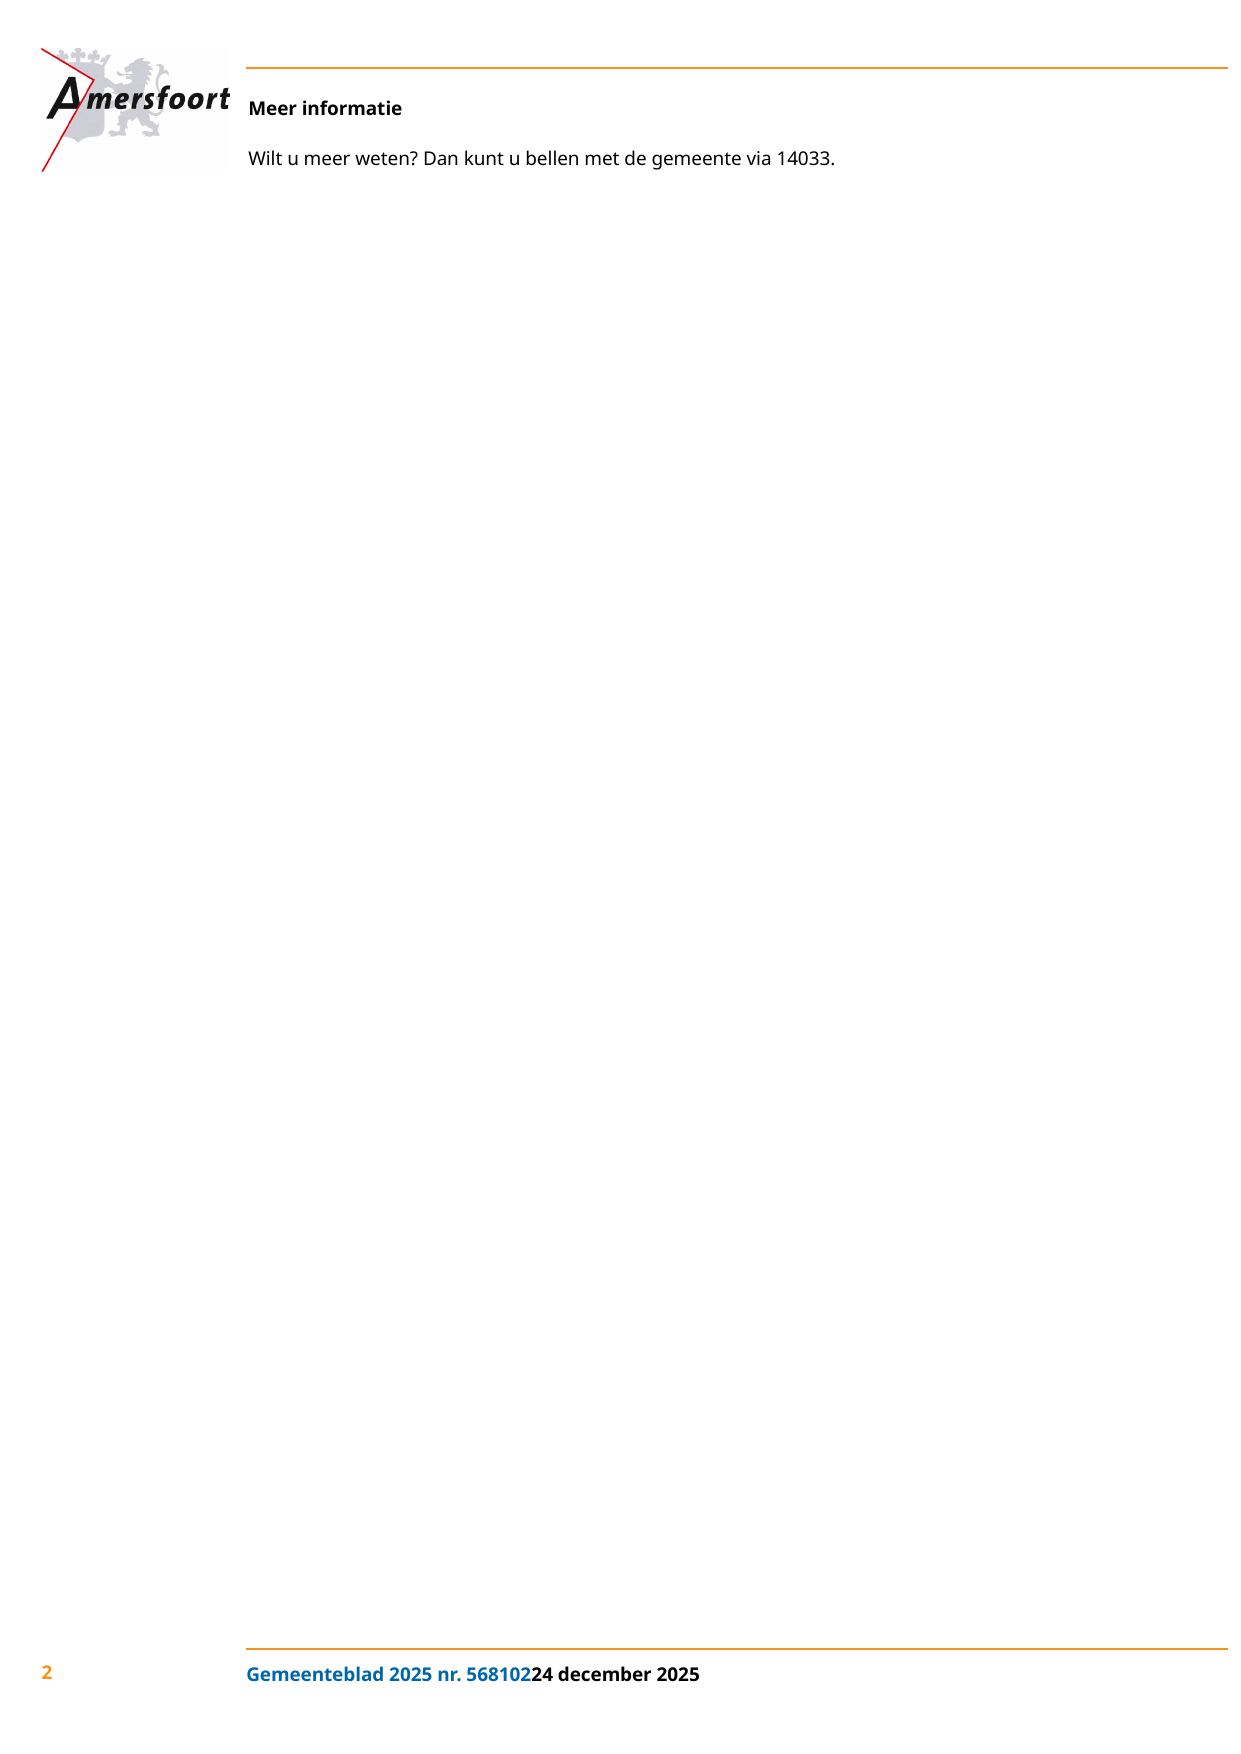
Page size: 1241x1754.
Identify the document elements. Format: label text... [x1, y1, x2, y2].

text Wilt u meer weten? Dan kunt u bellen met de gemeente via 14033. [248, 145, 1152, 171]
text Meer informatie [248, 95, 1152, 121]
picture [41, 47, 231, 172]
